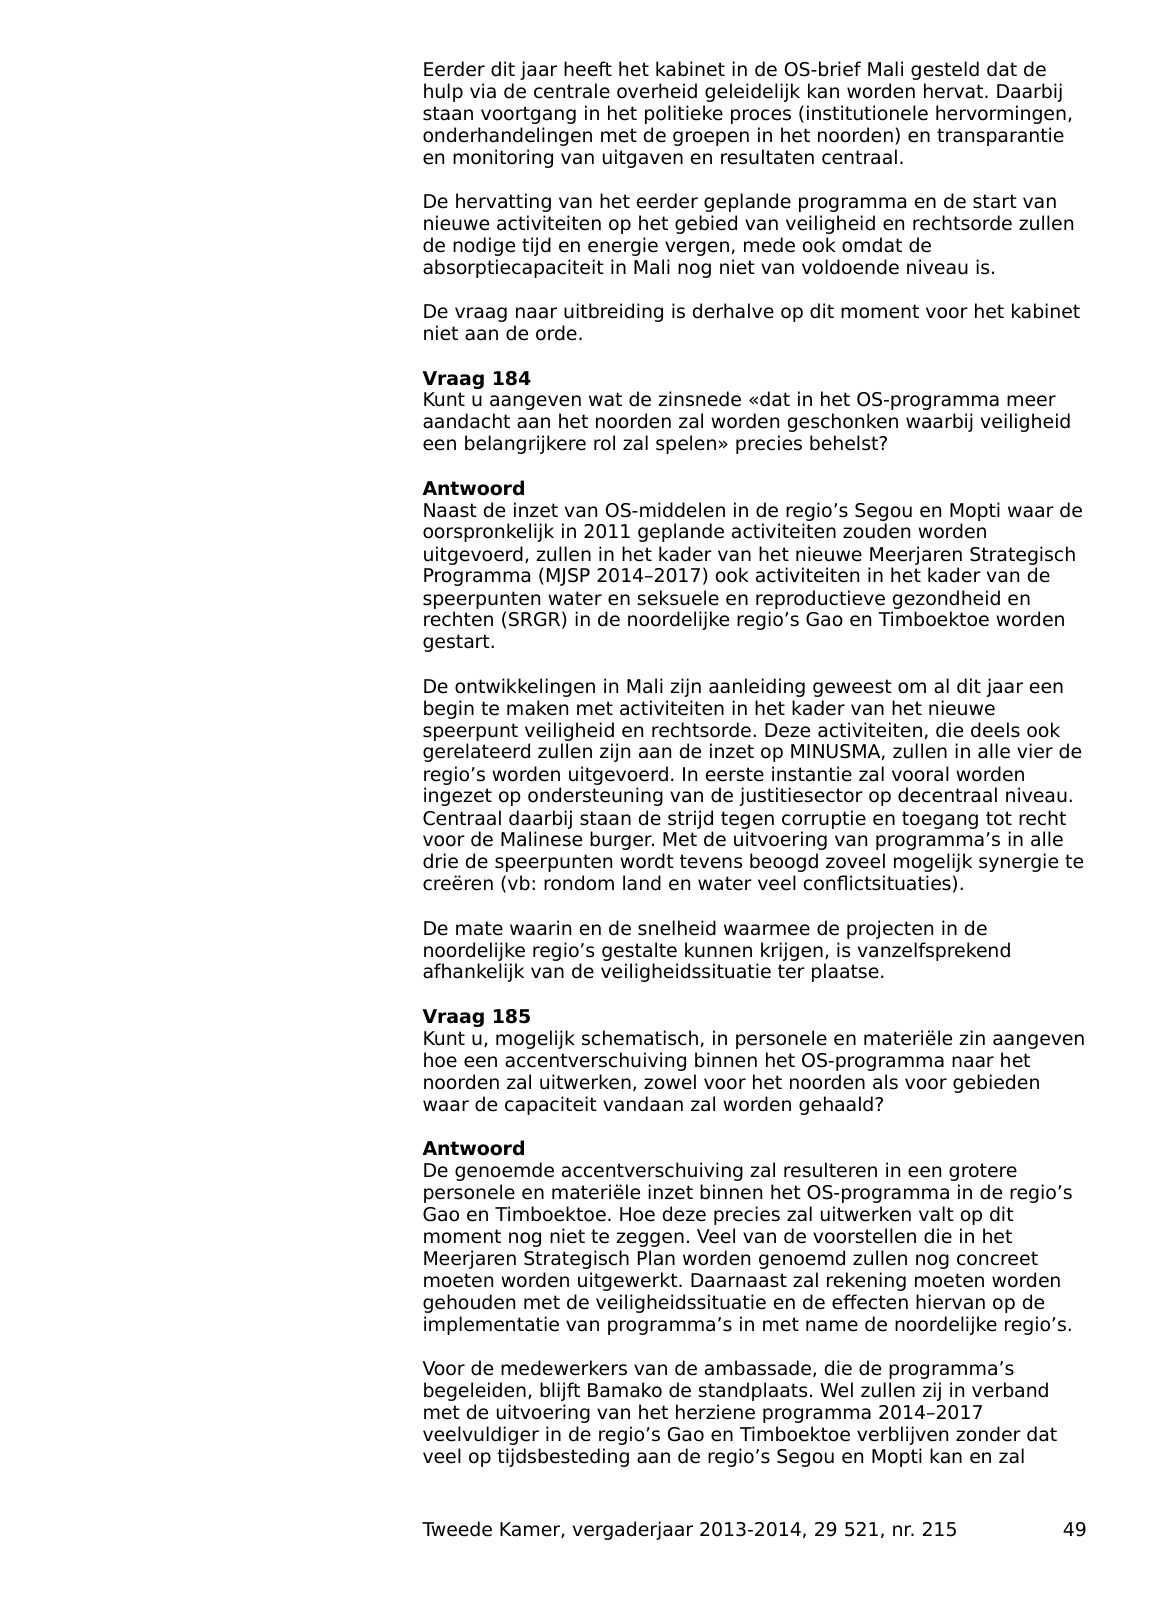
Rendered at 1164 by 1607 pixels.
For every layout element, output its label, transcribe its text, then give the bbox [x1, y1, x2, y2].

text De mate waarin en de snelheid waarmee de projecten in de noordelijke regio’s gestalte kunnen krijgen, is vanzelfsprekend afhankelijk van de veiligheidssituatie ter plaatse. [422, 917, 1087, 983]
text De hervatting van het eerder geplande programma en de start van nieuwe activiteiten op het gebied van veiligheid en rechtsorde zullen de nodige tijd en energie vergen, mede ook omdat de absorptiecapaciteit in Mali nog niet van voldoende niveau is. [422, 191, 1087, 279]
text De ontwikkelingen in Mali zijn aanleiding geweest om al dit jaar een begin te maken met activiteiten in het kader van het nieuwe speerpunt veiligheid en rechtsorde. Deze activiteiten, die deels ook gerelateerd zullen zijn aan de inzet op MINUSMA, zullen in alle vier de regio’s worden uitgevoerd. In eerste instantie zal vooral worden ingezet op ondersteuning van de justitiesector op decentraal niveau. Centraal daarbij staan de strijd tegen corruptie en toegang tot recht voor de Malinese burger. Met de uitvoering van programma’s in alle drie de speerpunten wordt tevens beoogd zoveel mogelijk synergie te creëren (vb: rondom land en water veel conflictsituaties). [422, 676, 1087, 895]
text Eerder dit jaar heeft het kabinet in de OS-brief Mali gesteld dat de hulp via de centrale overheid geleidelijk kan worden hervat. Daarbij staan voortgang in het politieke proces (institutionele hervormingen, onderhandelingen met de groepen in het noorden) en transparantie en monitoring van uitgaven en resultaten centraal. [422, 59, 1087, 169]
text Kunt u aangeven wat de zinsnede «dat in het OS-programma meer aandacht aan het noorden zal worden geschonken waarbij veiligheid een belangrijkere rol zal spelen» precies behelst? [422, 389, 1087, 455]
text Vraag 184 [422, 367, 1087, 389]
text De genoemde accentverschuiving zal resulteren in een grotere personele en materiële inzet binnen het OS-programma in de regio’s Gao en Timboektoe. Hoe deze precies zal uitwerken valt op dit moment nog niet te zeggen. Veel van de voorstellen die in het Meerjaren Strategisch Plan worden genoemd zullen nog concreet moeten worden uitgewerkt. Daarnaast zal rekening moeten worden gehouden met de veiligheidssituatie en de effecten hiervan op de implementatie van programma’s in met name de noordelijke regio’s. [422, 1160, 1087, 1336]
text Antwoord [422, 477, 1087, 499]
text Voor de medewerkers van de ambassade, die de programma’s begeleiden, blijft Bamako de standplaats. Wel zullen zij in verband met de uitvoering van het herziene programma 2014–2017 veelvuldiger in de regio’s Gao en Timboektoe verblijven zonder dat veel op tijdsbesteding aan de regio’s Segou en Mopti kan en zal [422, 1358, 1087, 1468]
text Antwoord [422, 1138, 1087, 1160]
text Kunt u, mogelijk schematisch, in personele en materiële zin aangeven hoe een accentverschuiving binnen het OS-programma naar het noorden zal uitwerken, zowel voor het noorden als voor gebieden waar de capaciteit vandaan zal worden gehaald? [422, 1028, 1087, 1116]
text De vraag naar uitbreiding is derhalve op dit moment voor het kabinet niet aan de orde. [422, 301, 1087, 345]
text Naast de inzet van OS-middelen in de regio’s Segou en Mopti waar de oorspronkelijk in 2011 geplande activiteiten zouden worden uitgevoerd, zullen in het kader van het nieuwe Meerjaren Strategisch Programma (MJSP 2014–2017) ook activiteiten in het kader van de speerpunten water en seksuele en reproductieve gezondheid en rechten (SRGR) in de noordelijke regio’s Gao en Timboektoe worden gestart. [422, 499, 1087, 653]
text Vraag 185 [422, 1006, 1087, 1028]
